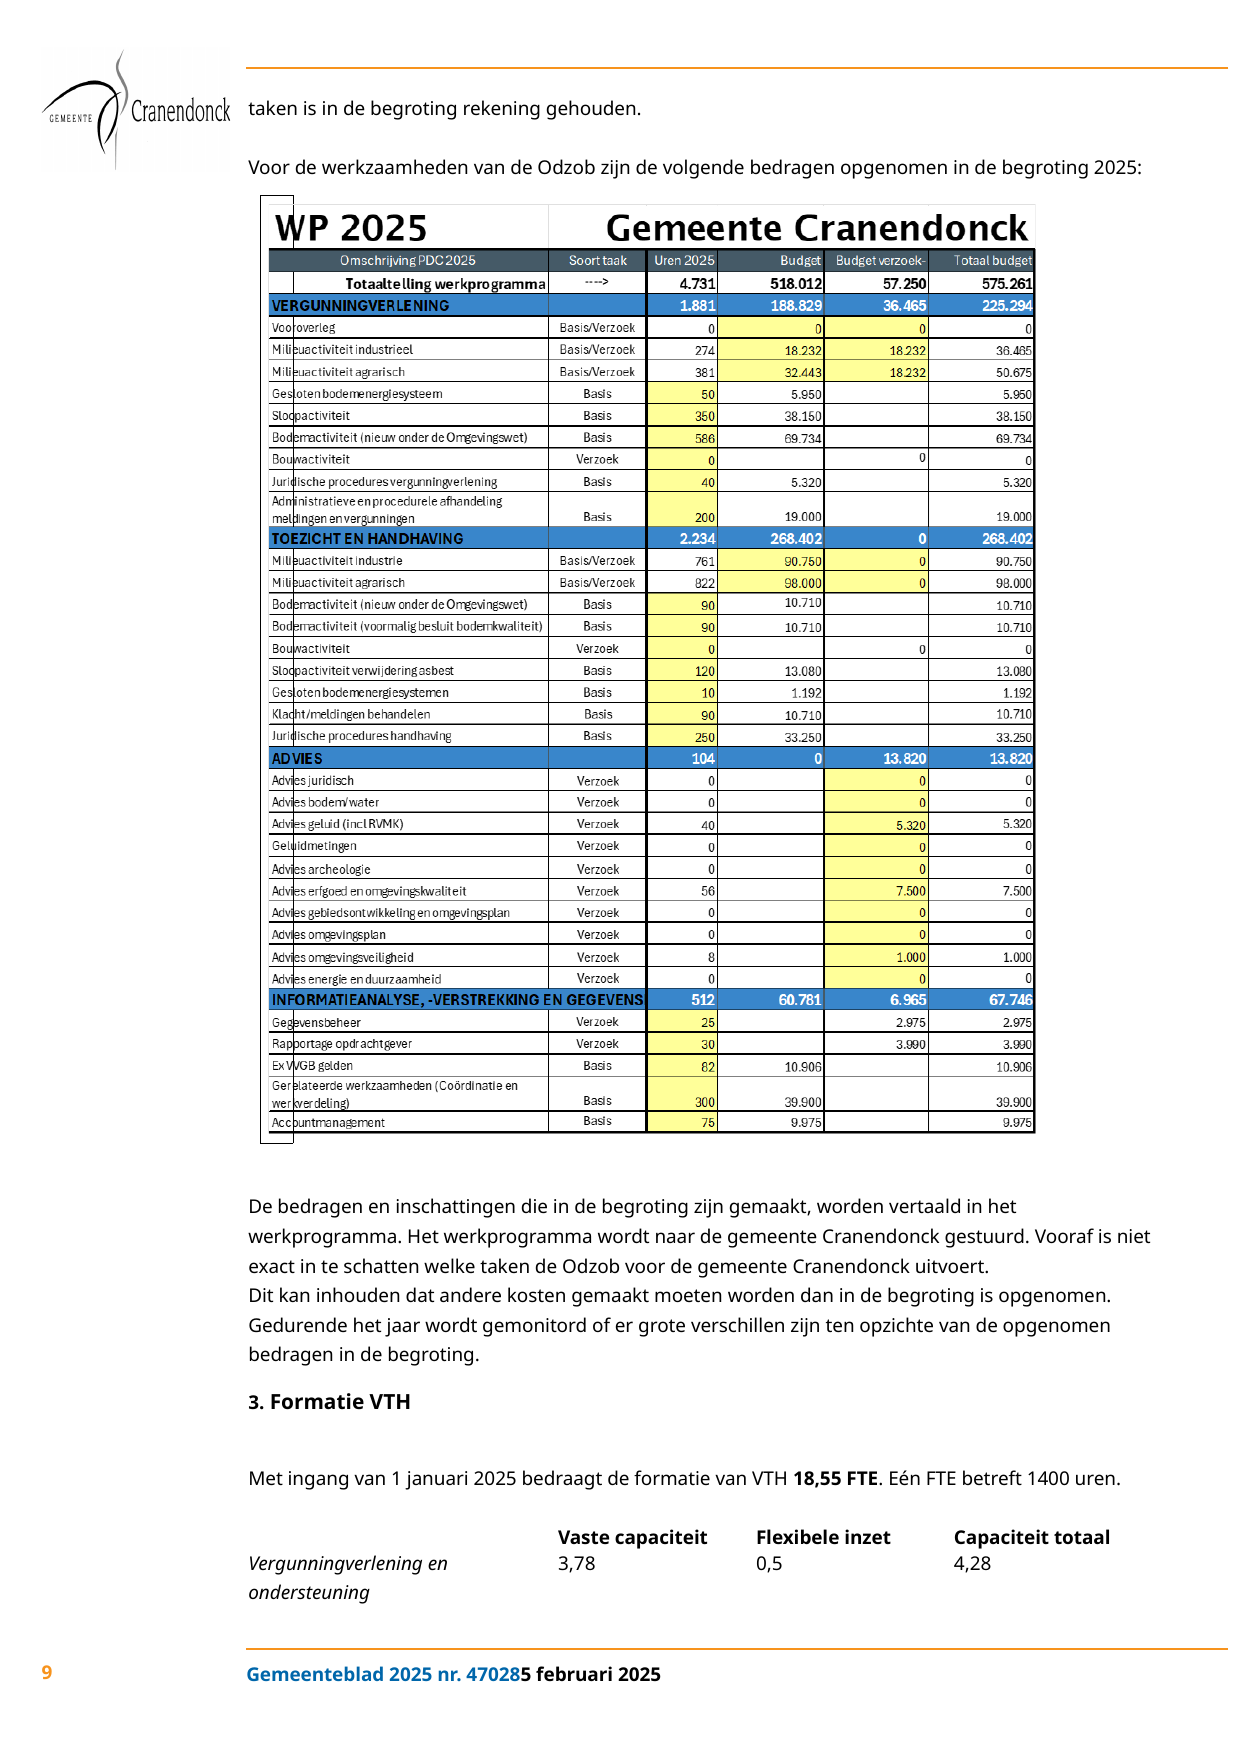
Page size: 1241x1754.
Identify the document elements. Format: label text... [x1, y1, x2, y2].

text De bedragen en inschattingen die in de begroting zijn gemaakt, worden vertaald in het werkprogramma. Het werkprogramma wordt naar de gemeente Cranendonck gestuurd. Vooraf is niet exact in te schatten welke taken de Odzob voor de gemeente Cranendonck uitvoert. [248, 1194, 1152, 1279]
table_header Flexibele inzet [756, 1524, 954, 1550]
table_header [248, 1524, 558, 1550]
picture [268, 204, 1036, 1134]
table_cell 4,28 [954, 1550, 1152, 1605]
picture [41, 47, 231, 172]
table_cell 3,78 [558, 1550, 756, 1605]
table_header Vaste capaciteit [558, 1524, 756, 1550]
table_cell 0,5 [756, 1550, 954, 1605]
table_header Capaciteit totaal [954, 1524, 1152, 1550]
text taken is in de begroting rekening gehouden. [248, 95, 1152, 121]
text Met ingang van 1 januari 2025 bedraagt de formatie van VTH 18,55 FTE. Eén FTE betreft 1400 uren. [248, 1465, 1152, 1491]
text Dit kan inhouden dat andere kosten gemaakt moeten worden dan in de begroting is opgenomen. Gedurende het jaar wordt gemonitord of er grote verschillen zijn ten opzichte van de opgenomen bedragen in de begroting. [248, 1282, 1152, 1367]
table_cell Vergunningverlening en ondersteuning [248, 1550, 558, 1605]
text Voor de werkzaamheden van de Odzob zijn de volgende bedragen opgenomen in de begroting 2025: [248, 154, 1152, 180]
text 3. Formatie VTH [248, 1387, 1152, 1416]
